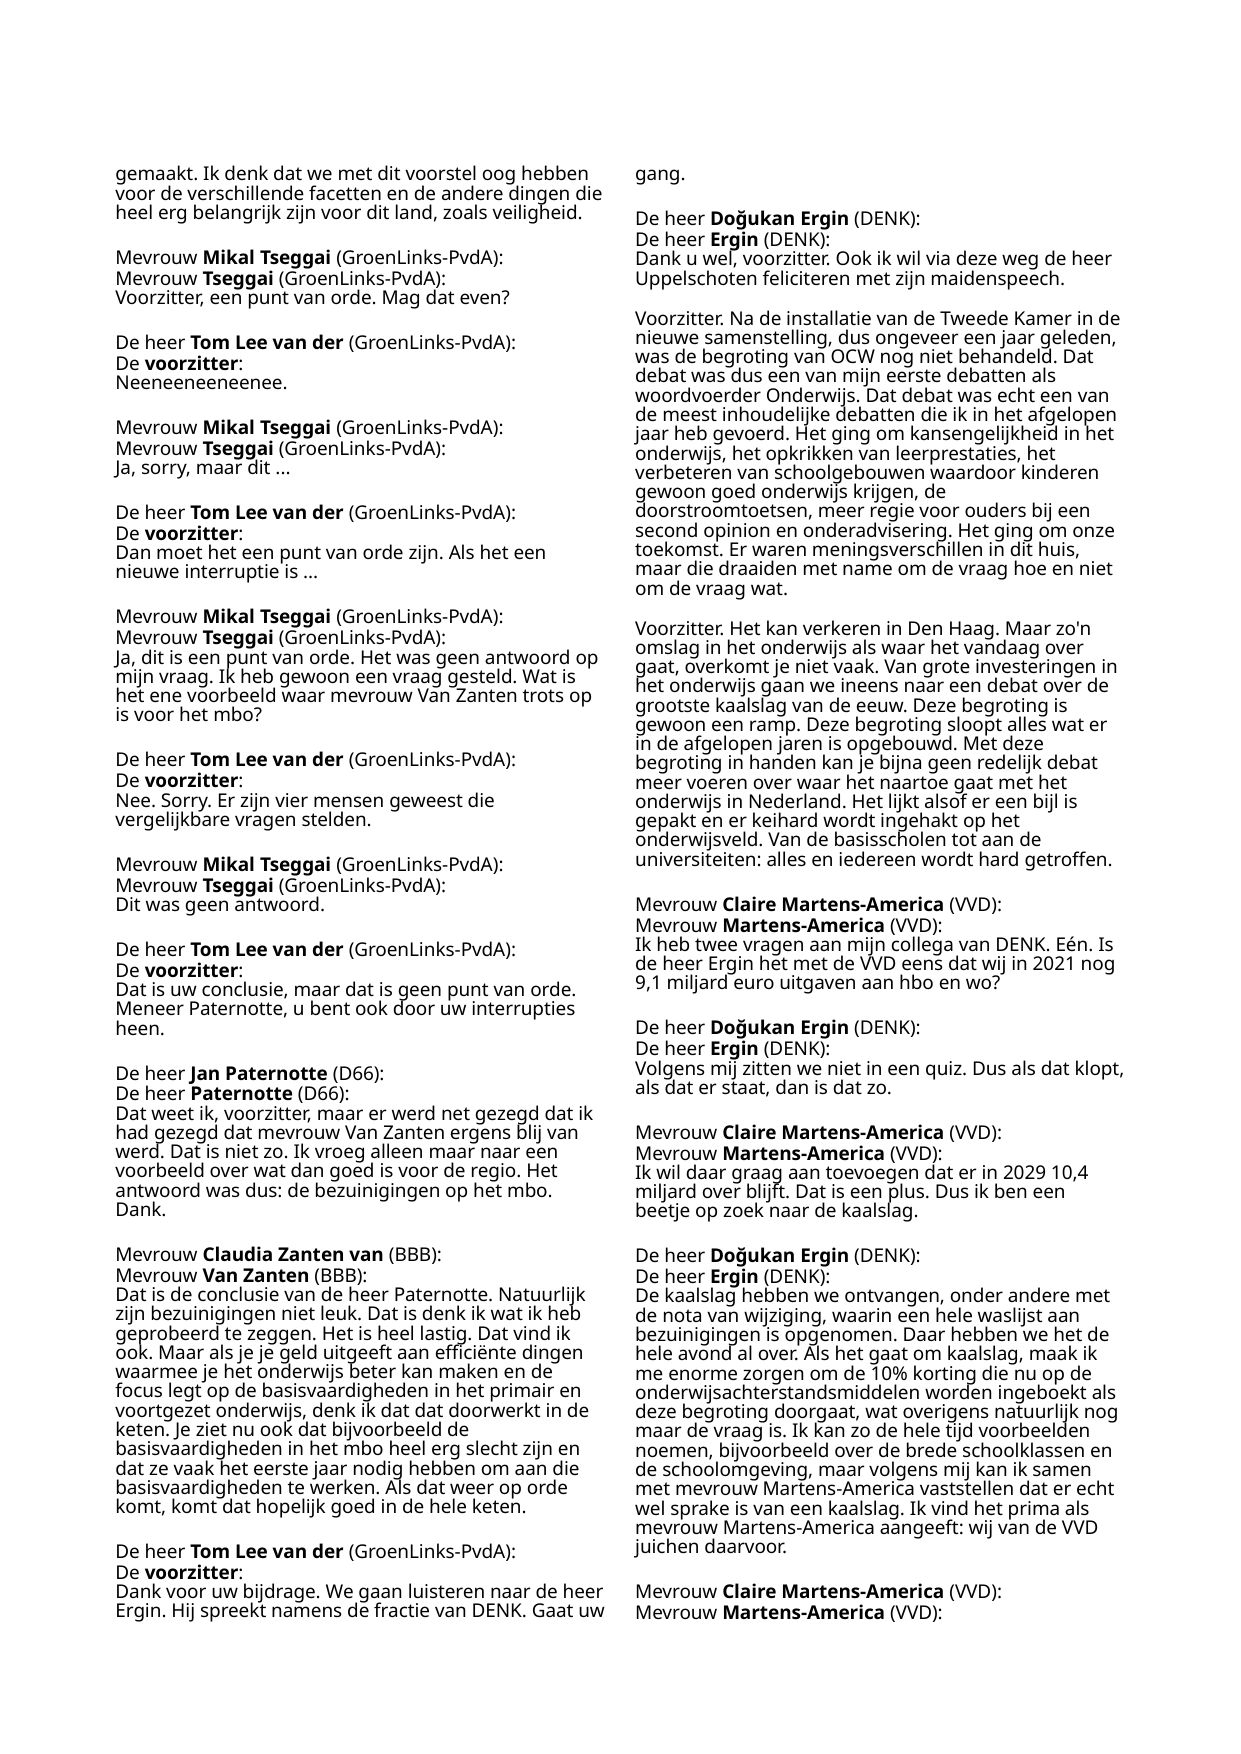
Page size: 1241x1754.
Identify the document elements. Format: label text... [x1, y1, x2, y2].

text De heer Doğukan Ergin (DENK): [635, 205, 1125, 231]
text Mevrouw Tseggai (GroenLinks-PvdA): [115, 629, 605, 649]
text De kaalslag hebben we ontvangen, onder andere met de nota van wijziging, waarin een hele waslijst aan bezuinigingen is opgenomen. Daar hebben we het de hele avond al over. Als het gaat om kaalslag, maak ik me enorme zorgen om de 10% korting die nu op de onderwijsachterstandsmiddelen worden ingeboekt als deze begroting doorgaat, wat overigens natuurlijk nog maar de vraag is. Ik kan zo de hele tijd voorbeelden noemen, bijvoorbeeld over de brede schoolklassen en de schoolomgeving, maar volgens mij kan ik samen met mevrouw Martens-America vaststellen dat er echt wel sprake is van een kaalslag. Ik vind het prima als mevrouw Martens-America aangeeft: wij van de VVD juichen daarvoor. [635, 1287, 1125, 1557]
text De heer Paternotte (D66): [115, 1085, 605, 1105]
text Voorzitter, een punt van orde. Mag dat even? [115, 289, 605, 308]
text De heer Tom Lee van der (GroenLinks-PvdA): [115, 329, 605, 355]
text Dit was geen antwoord. [115, 896, 605, 915]
text De heer Ergin (DENK): [635, 231, 1125, 250]
text gemaakt. Ik denk dat we met dit voorstel oog hebben voor de verschillende facetten en de andere dingen die heel erg belangrijk zijn voor dit land, zoals veiligheid. [115, 165, 605, 223]
text Mevrouw Mikal Tseggai (GroenLinks-PvdA): [115, 244, 605, 270]
text Mevrouw Martens-America (VVD): [635, 1144, 1125, 1164]
text De heer Doğukan Ergin (DENK): [635, 1242, 1125, 1268]
text Mevrouw Claudia Zanten van (BBB): [115, 1241, 605, 1267]
text Mevrouw Tseggai (GroenLinks-PvdA): [115, 270, 605, 289]
text De heer Tom Lee van der (GroenLinks-PvdA): [115, 936, 605, 962]
text De voorzitter: [115, 355, 605, 374]
text Ik wil daar graag aan toevoegen dat er in 2029 10,4 miljard over blijft. Dat is een plus. Dus ik ben een beetje op zoek naar de kaalslag. [635, 1164, 1125, 1222]
text gang. [635, 165, 1125, 184]
text Mevrouw Mikal Tseggai (GroenLinks-PvdA): [115, 851, 605, 877]
text Mevrouw Claire Martens-America (VVD): [635, 1578, 1125, 1604]
text Voorzitter. Na de installatie van de Tweede Kamer in de nieuwe samenstelling, dus ongeveer een jaar geleden, was de begroting van OCW nog niet behandeld. Dat debat was dus een van mijn eerste debatten als woordvoerder Onderwijs. Dat debat was echt een van de meest inhoudelijke debatten die ik in het afgelopen jaar heb gevoerd. Het ging om kansengelijkheid in het onderwijs, het opkrikken van leerprestaties, het verbeteren van schoolgebouwen waardoor kinderen gewoon goed onderwijs krijgen, de doorstroomtoetsen, meer regie voor ouders bij een second opinion en onderadvisering. Het ging om onze toekomst. Er waren meningsverschillen in dit huis, maar die draaiden met name om de vraag hoe en niet om de vraag wat. [635, 310, 1125, 599]
text Dank u wel, voorzitter. Ook ik wil via deze weg de heer Uppelschoten feliciteren met zijn maidenspeech. [635, 250, 1125, 289]
text Mevrouw Claire Martens-America (VVD): [635, 1119, 1125, 1144]
text De heer Doğukan Ergin (DENK): [635, 1014, 1125, 1040]
text Mevrouw Van Zanten (BBB): [115, 1267, 605, 1286]
text Neeneeneeneenee. [115, 374, 605, 393]
text Nee. Sorry. Er zijn vier mensen geweest die vergelijkbare vragen stelden. [115, 792, 605, 830]
text Mevrouw Mikal Tseggai (GroenLinks-PvdA): [115, 414, 605, 440]
text De heer Tom Lee van der (GroenLinks-PvdA): [115, 1538, 605, 1564]
text Ja, dit is een punt van orde. Het was geen antwoord op mijn vraag. Ik heb gewoon een vraag gesteld. Wat is het ene voorbeeld waar mevrouw Van Zanten trots op is voor het mbo? [115, 649, 605, 726]
text Mevrouw Martens-America (VVD): [635, 917, 1125, 936]
text De heer Ergin (DENK): [635, 1268, 1125, 1287]
text Ik heb twee vragen aan mijn collega van DENK. Eén. Is de heer Ergin het met de VVD eens dat wij in 2021 nog 9,1 miljard euro uitgaven aan hbo en wo? [635, 936, 1125, 994]
text Mevrouw Martens-America (VVD): [635, 1604, 1125, 1623]
text Mevrouw Tseggai (GroenLinks-PvdA): [115, 877, 605, 896]
text De heer Jan Paternotte (D66): [115, 1060, 605, 1085]
text Volgens mij zitten we niet in een quiz. Dus als dat klopt, als dat er staat, dan is dat zo. [635, 1059, 1125, 1098]
text De voorzitter: [115, 525, 605, 544]
text De voorzitter: [115, 1564, 605, 1583]
text De voorzitter: [115, 772, 605, 792]
text Voorzitter. Het kan verkeren in Den Haag. Maar zo'n omslag in het onderwijs als waar het vandaag over gaat, overkomt je niet vaak. Van grote investeringen in het onderwijs gaan we ineens naar een debat over de grootste kaalslag van de eeuw. Deze begroting is gewoon een ramp. Deze begroting sloopt alles wat er in de afgelopen jaren is opgebouwd. Met deze begroting in handen kan je bijna geen redelijk debat meer voeren over waar het naartoe gaat met het onderwijs in Nederland. Het lijkt alsof er een bijl is gepakt en er keihard wordt ingehakt op het onderwijsveld. Van de basisscholen tot aan de universiteiten: alles en iedereen wordt hard getroffen. [635, 619, 1125, 870]
text De heer Tom Lee van der (GroenLinks-PvdA): [115, 747, 605, 772]
text Dat weet ik, voorzitter, maar er werd net gezegd dat ik had gezegd dat mevrouw Van Zanten ergens blij van werd. Dat is niet zo. Ik vroeg alleen maar naar een voorbeeld over wat dan goed is voor de regio. Het antwoord was dus: de bezuinigingen op het mbo. Dank. [115, 1105, 605, 1220]
text De heer Tom Lee van der (GroenLinks-PvdA): [115, 499, 605, 525]
text Dat is uw conclusie, maar dat is geen punt van orde. Meneer Paternotte, u bent ook door uw interrupties heen. [115, 981, 605, 1039]
text Mevrouw Claire Martens-America (VVD): [635, 891, 1125, 917]
text Mevrouw Tseggai (GroenLinks-PvdA): [115, 440, 605, 459]
text Dat is de conclusie van de heer Paternotte. Natuurlijk zijn bezuinigingen niet leuk. Dat is denk ik wat ik heb geprobeerd te zeggen. Het is heel lastig. Dat vind ik ook. Maar als je je geld uitgeeft aan efficiënte dingen waarmee je het onderwijs beter kan maken en de focus legt op de basisvaardigheden in het primair en voortgezet onderwijs, denk ik dat dat doorwerkt in de keten. Je ziet nu ook dat bijvoorbeeld de basisvaardigheden in het mbo heel erg slecht zijn en dat ze vaak het eerste jaar nodig hebben om aan die basisvaardigheden te werken. Als dat weer op orde komt, komt dat hopelijk goed in de hele keten. [115, 1286, 605, 1517]
text Dank voor uw bijdrage. We gaan luisteren naar de heer Ergin. Hij spreekt namens de fractie van DENK. Gaat uw [115, 1583, 605, 1622]
text De heer Ergin (DENK): [635, 1040, 1125, 1059]
text De voorzitter: [115, 962, 605, 981]
text Mevrouw Mikal Tseggai (GroenLinks-PvdA): [115, 604, 605, 629]
text Ja, sorry, maar dit ... [115, 459, 605, 478]
text Dan moet het een punt van orde zijn. Als het een nieuwe interruptie is ... [115, 544, 605, 583]
